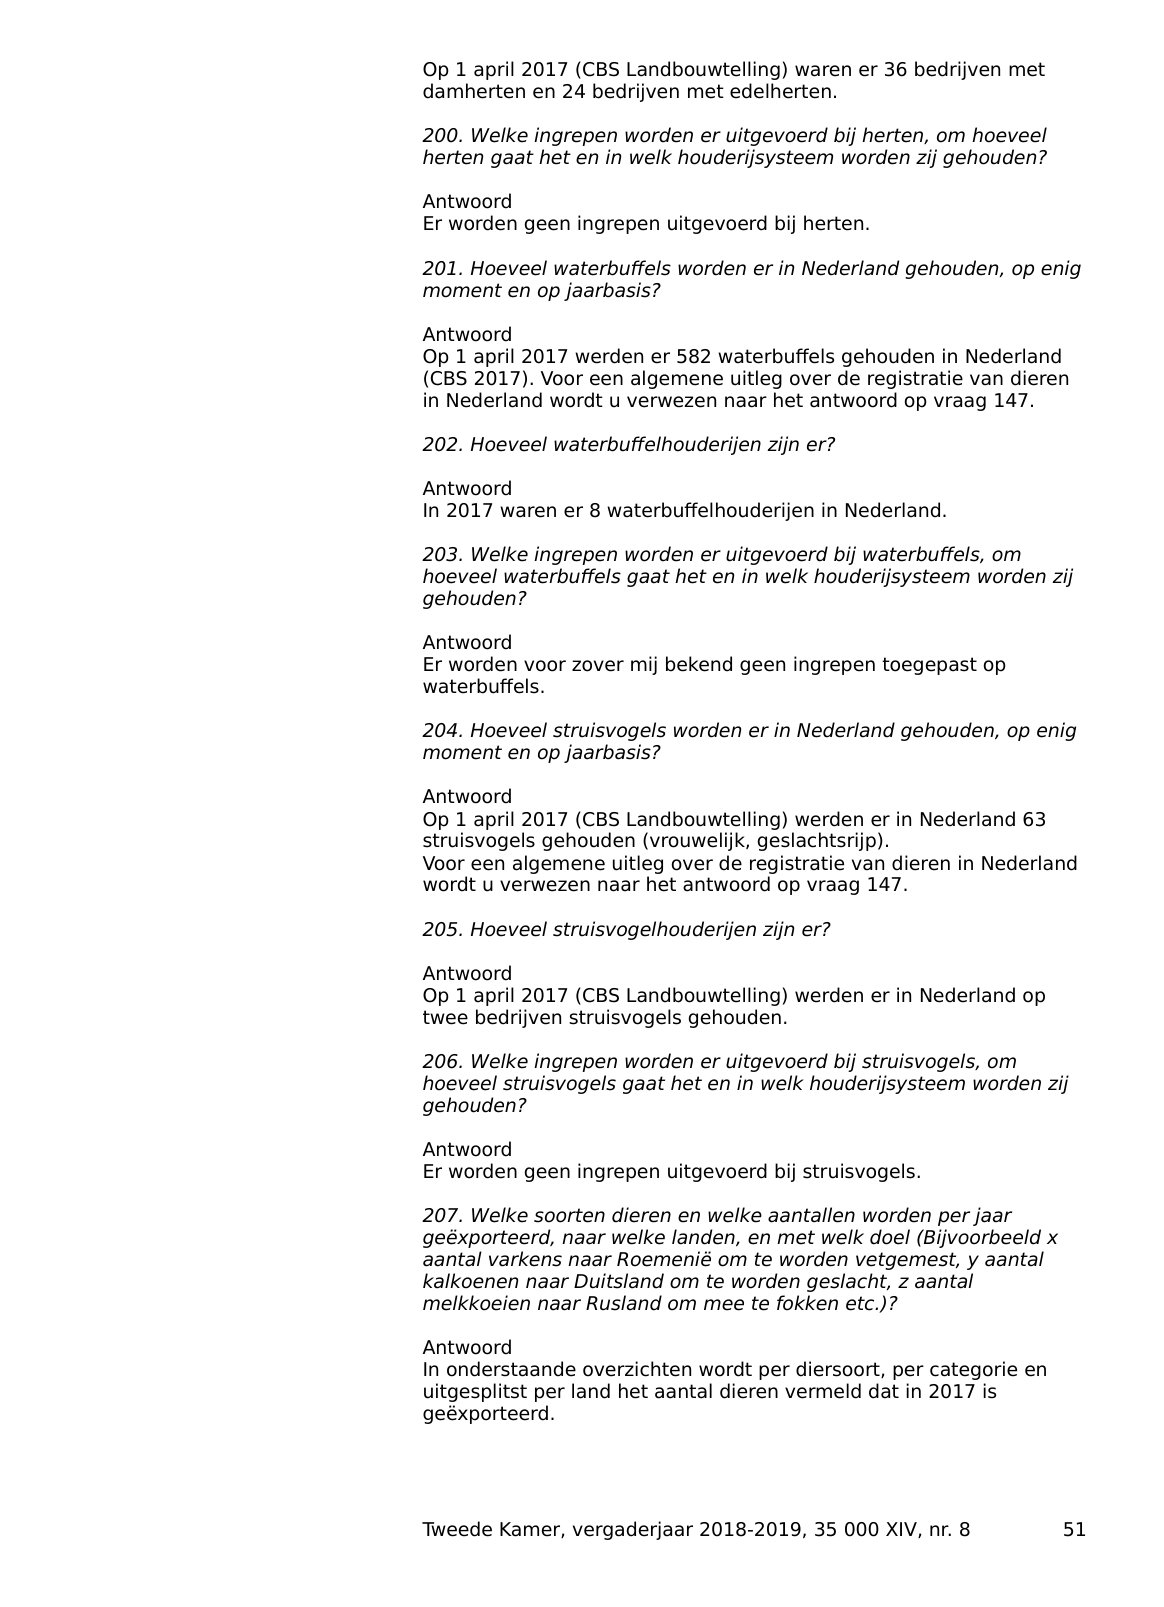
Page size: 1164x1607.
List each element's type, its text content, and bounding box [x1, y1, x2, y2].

text Er worden geen ingrepen uitgevoerd bij struisvogels. [422, 1161, 1087, 1183]
text Op 1 april 2017 (CBS Landbouwtelling) waren er 36 bedrijven met damherten en 24 bedrijven met edelherten. [422, 59, 1087, 103]
text Antwoord [422, 478, 1087, 500]
text 202. Hoeveel waterbuffelhouderijen zijn er? [422, 434, 1087, 456]
text Er worden geen ingrepen uitgevoerd bij herten. [422, 213, 1087, 235]
text Antwoord [422, 1139, 1087, 1161]
text 200. Welke ingrepen worden er uitgevoerd bij herten, om hoeveel herten gaat het en in welk houderijsysteem worden zij gehouden? [422, 125, 1087, 169]
text Op 1 april 2017 werden er 582 waterbuffels gehouden in Nederland (CBS 2017). Voor een algemene uitleg over de registratie van dieren in Nederland wordt u verwezen naar het antwoord op vraag 147. [422, 346, 1087, 412]
text 206. Welke ingrepen worden er uitgevoerd bij struisvogels, om hoeveel struisvogels gaat het en in welk houderijsysteem worden zij gehouden? [422, 1051, 1087, 1117]
text Antwoord [422, 786, 1087, 808]
text Antwoord [422, 191, 1087, 213]
text Er worden voor zover mij bekend geen ingrepen toegepast op waterbuffels. [422, 654, 1087, 698]
text 204. Hoeveel struisvogels worden er in Nederland gehouden, op enig moment en op jaarbasis? [422, 720, 1087, 764]
text Antwoord [422, 963, 1087, 985]
text In 2017 waren er 8 waterbuffelhouderijen in Nederland. [422, 500, 1087, 522]
text Antwoord [422, 632, 1087, 654]
text 203. Welke ingrepen worden er uitgevoerd bij waterbuffels, om hoeveel waterbuffels gaat het en in welk houderijsysteem worden zij gehouden? [422, 544, 1087, 610]
text 205. Hoeveel struisvogelhouderijen zijn er? [422, 918, 1087, 941]
text Antwoord [422, 1337, 1087, 1359]
text 201. Hoeveel waterbuffels worden er in Nederland gehouden, op enig moment en op jaarbasis? [422, 257, 1087, 301]
text Op 1 april 2017 (CBS Landbouwtelling) werden er in Nederland op twee bedrijven struisvogels gehouden. [422, 985, 1087, 1029]
text In onderstaande overzichten wordt per diersoort, per categorie en uitgesplitst per land het aantal dieren vermeld dat in 2017 is geëxporteerd. [422, 1359, 1087, 1425]
text 207. Welke soorten dieren en welke aantallen worden per jaar geëxporteerd, naar welke landen, en met welk doel (Bijvoorbeeld x aantal varkens naar Roemenië om te worden vetgemest, y aantal kalkoenen naar Duitsland om te worden geslacht, z aantal melkkoeien naar Rusland om mee te fokken etc.)? [422, 1205, 1087, 1315]
text Op 1 april 2017 (CBS Landbouwtelling) werden er in Nederland 63 struisvogels gehouden (vrouwelijk, geslachtsrijp). [422, 808, 1087, 852]
text Antwoord [422, 324, 1087, 346]
text Voor een algemene uitleg over de registratie van dieren in Nederland wordt u verwezen naar het antwoord op vraag 147. [422, 852, 1087, 896]
